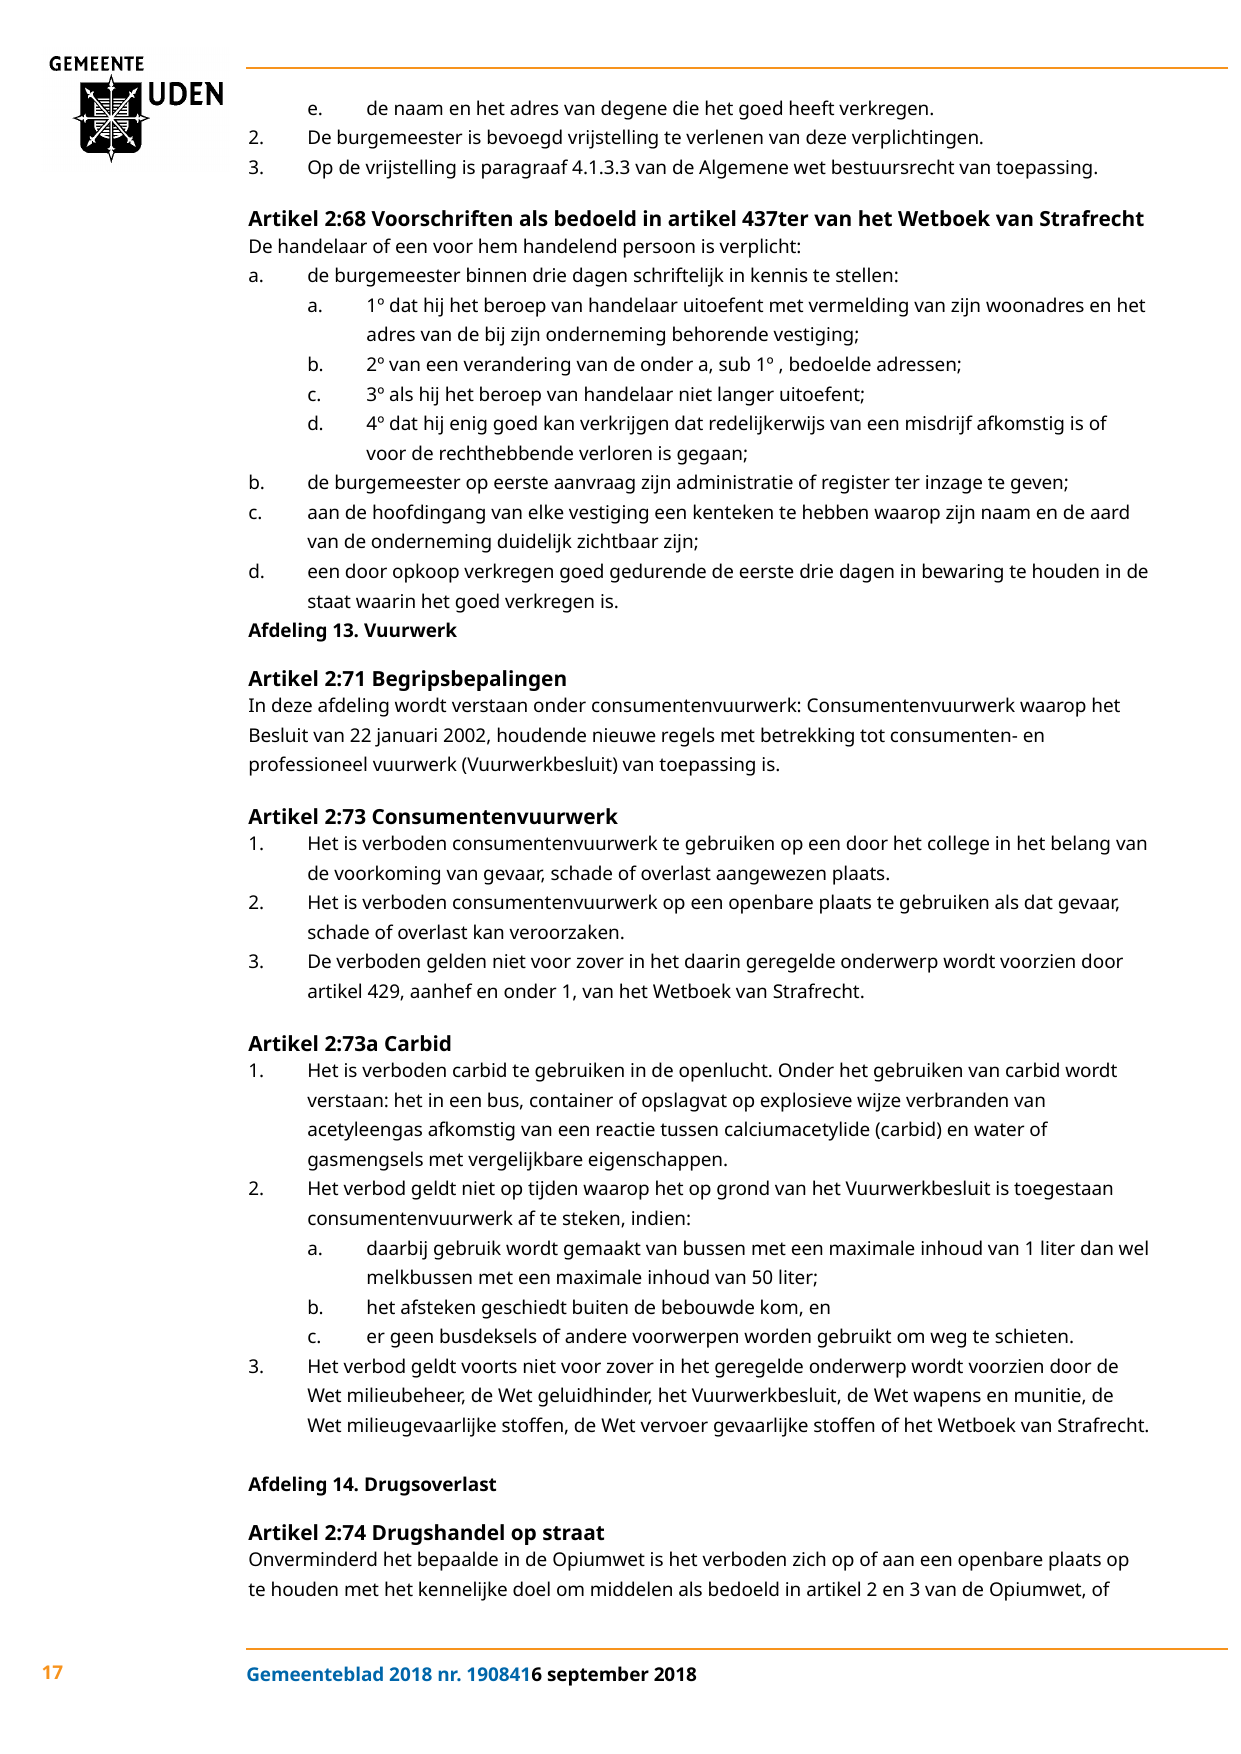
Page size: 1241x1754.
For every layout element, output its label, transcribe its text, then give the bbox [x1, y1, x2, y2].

list de burgemeester binnen drie dagen schriftelijk in kennis te stellen: [248, 262, 1152, 288]
list 4º dat hij enig goed kan verkrijgen dat redelijkerwijs van een misdrijf afkomstig is of voor de rechthebbende verloren is gegaan; [307, 410, 1152, 466]
text Artikel 2:73 Consumentenvuurwerk [248, 802, 1152, 830]
list Het verbod geldt voorts niet voor zover in het geregelde onderwerp wordt voorzien door de Wet milieubeheer, de Wet geluidhinder, het Vuurwerkbesluit, de Wet wapens en munitie, de Wet milieugevaarlijke stoffen, de Wet vervoer gevaarlijke stoffen of het Wetboek van Strafrecht. [248, 1353, 1152, 1438]
list Op de vrijstelling is paragraaf 4.1.3.3 van de Algemene wet bestuursrecht van toepassing. [248, 154, 1152, 180]
text In deze afdeling wordt verstaan onder consumentenvuurwerk: Consumentenvuurwerk waarop het Besluit van 22 januari 2002, houdende nieuwe regels met betrekking tot consumenten- en professioneel vuurwerk (Vuurwerkbesluit) van toepassing is. [248, 692, 1152, 777]
list er geen busdeksels of andere voorwerpen worden gebruikt om weg te schieten. [307, 1323, 1152, 1349]
list Het verbod geldt niet op tijden waarop het op grond van het Vuurwerkbesluit is toegestaan consumentenvuurwerk af te steken, indien: [248, 1176, 1152, 1231]
list 1º dat hij het beroep van handelaar uitoefent met vermelding van zijn woonadres en het adres van de bij zijn onderneming behorende vestiging; [307, 292, 1152, 347]
text De handelaar of een voor hem handelend persoon is verplicht: [248, 233, 1152, 258]
list het afsteken geschiedt buiten de bebouwde kom, en [307, 1294, 1152, 1319]
text Artikel 2:71 Begripsbepalingen [248, 664, 1152, 692]
list Het is verboden consumentenvuurwerk te gebruiken op een door het college in het belang van de voorkoming van gevaar, schade of overlast aangewezen plaats. [248, 830, 1152, 886]
list Het is verboden carbid te gebruiken in de openlucht. Onder het gebruiken van carbid wordt verstaan: het in een bus, container of opslagvat op explosieve wijze verbranden van acetyleengas afkomstig van een reactie tussen calciumacetylide (carbid) en water of gasmengsels met vergelijkbare eigenschappen. [248, 1057, 1152, 1172]
list aan de hoofdingang van elke vestiging een kenteken te hebben waarop zijn naam en de aard van de onderneming duidelijk zichtbaar zijn; [248, 499, 1152, 554]
list 3º als hij het beroep van handelaar niet langer uitoefent; [307, 381, 1152, 406]
text Artikel 2:74 Drugshandel op straat [248, 1518, 1152, 1546]
list De burgemeester is bevoegd vrijstelling te verlenen van deze verplichtingen. [248, 124, 1152, 150]
text Artikel 2:68 Voorschriften als bedoeld in artikel 437ter van het Wetboek van Strafrecht [248, 204, 1152, 233]
list 2º van een verandering van de onder a, sub 1º , bedoelde adressen; [307, 351, 1152, 377]
picture [41, 47, 231, 172]
text Afdeling 13. Vuurwerk [248, 617, 1152, 643]
text Afdeling 14. Drugsoverlast [248, 1471, 1152, 1497]
list de naam en het adres van degene die het goed heeft verkregen. [307, 95, 1152, 121]
list De verboden gelden niet voor zover in het daarin geregelde onderwerp wordt voorzien door artikel 429, aanhef en onder 1, van het Wetboek van Strafrecht. [248, 949, 1152, 1004]
text Onverminderd het bepaalde in de Opiumwet is het verboden zich op of aan een openbare plaats op te houden met het kennelijke doel om middelen als bedoeld in artikel 2 en 3 van de Opiumwet, of [248, 1546, 1152, 1602]
list een door opkoop verkregen goed gedurende de eerste drie dagen in bewaring te houden in de staat waarin het goed verkregen is. [248, 558, 1152, 613]
list de burgemeester op eerste aanvraag zijn administratie of register ter inzage te geven; [248, 469, 1152, 495]
list daarbij gebruik wordt gemaakt van bussen met een maximale inhoud van 1 liter dan wel melkbussen met een maximale inhoud van 50 liter; [307, 1235, 1152, 1290]
text Artikel 2:73a Carbid [248, 1029, 1152, 1057]
list Het is verboden consumentenvuurwerk op een openbare plaats te gebruiken als dat gevaar, schade of overlast kan veroorzaken. [248, 889, 1152, 945]
